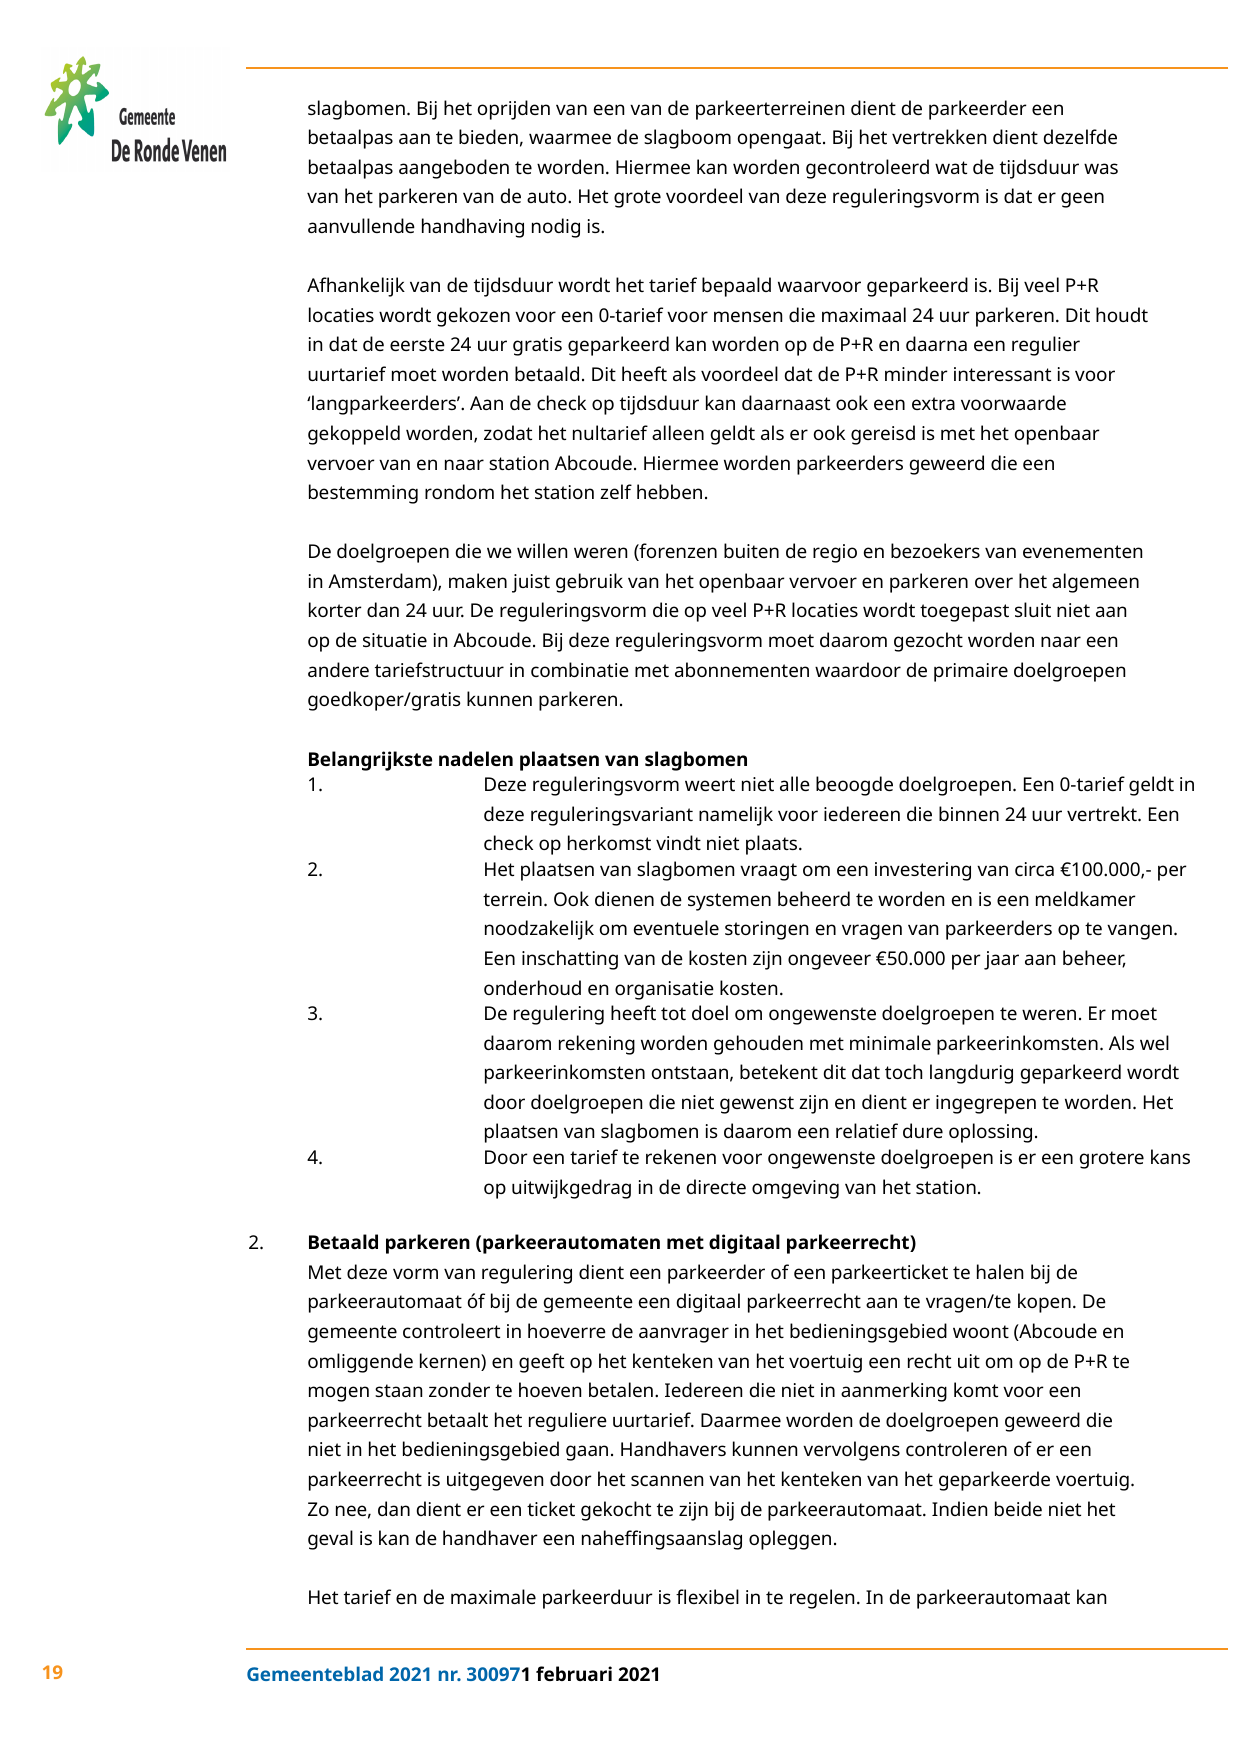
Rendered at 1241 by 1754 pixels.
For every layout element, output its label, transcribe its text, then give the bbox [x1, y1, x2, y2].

picture [41, 47, 231, 172]
table_cell 2. [307, 856, 483, 1000]
list Afhankelijk van de tijdsduur wordt het tarief bepaald waarvoor geparkeerd is. Bij veel P+R locaties wordt gekozen voor een 0-tarief voor mensen die maximaal 24 uur parkeren. Dit houdt in dat de eerste 24 uur gratis geparkeerd kan worden op de P+R en daarna een regulier uurtarief moet worden betaald. Dit heeft als voordeel dat de P+R minder interessant is voor ‘langparkeerders’. Aan de check op tijdsduur kan daarnaast ook een extra voorwaarde gekoppeld worden, zodat het nultarief alleen geldt als er ook gereisd is met het openbaar vervoer van en naar station Abcoude. Hiermee worden parkeerders geweerd die een bestemming rondom het station zelf hebben. [248, 272, 1152, 505]
table_cell Deze reguleringsvorm weert niet alle beoogde doelgroepen. Een 0-tarief geldt in deze reguleringsvariant namelijk voor iedereen die binnen 24 uur vertrekt. Een check op herkomst vindt niet plaats. [483, 771, 1211, 856]
list De doelgroepen die we willen weren (forenzen buiten de regio en bezoekers van evenementen in Amsterdam), maken juist gebruik van het openbaar vervoer en parkeren over het algemeen korter dan 24 uur. De reguleringsvorm die op veel P+R locaties wordt toegepast sluit niet aan op de situatie in Abcoude. Bij deze reguleringsvorm moet daarom gezocht worden naar een andere tariefstructuur in combinatie met abonnementen waardoor de primaire doelgroepen goedkoper/gratis kunnen parkeren. [248, 538, 1152, 712]
table_cell De regulering heeft tot doel om ongewenste doelgroepen te weren. Er moet daarom rekening worden gehouden met minimale parkeerinkomsten. Als wel parkeerinkomsten ontstaan, betekent dit dat toch langdurig geparkeerd wordt door doelgroepen die niet gewenst zijn en dient er ingegrepen te worden. Het plaatsen van slagbomen is daarom een relatief dure oplossing. [483, 1000, 1211, 1144]
table_header Belangrijkste nadelen plaatsen van slagbomen [307, 746, 1211, 771]
table_cell Door een tarief te rekenen voor ongewenste doelgroepen is er een grotere kans op uitwijkgedrag in de directe omgeving van het station. [483, 1145, 1211, 1200]
list Het tarief en de maximale parkeerduur is flexibel in te regelen. In de parkeerautomaat kan [248, 1584, 1152, 1610]
list Met deze vorm van regulering dient een parkeerder of een parkeerticket te halen bij de parkeerautomaat óf bij de gemeente een digitaal parkeerrecht aan te vragen/te kopen. De gemeente controleert in hoeverre de aanvrager in het bedieningsgebied woont (Abcoude en omliggende kernen) en geeft op het kenteken van het voertuig een recht uit om op de P+R te mogen staan zonder te hoeven betalen. Iedereen die niet in aanmerking komt voor een parkeerrecht betaalt het reguliere uurtarief. Daarmee worden de doelgroepen geweerd die niet in het bedieningsgebied gaan. Handhavers kunnen vervolgens controleren of er een parkeerrecht is uitgegeven door het scannen van het kenteken van het geparkeerde voertuig. Zo nee, dan dient er een ticket gekocht te zijn bij de parkeerautomaat. Indien beide niet het geval is kan de handhaver een naheffingsaanslag opleggen. [248, 1259, 1152, 1551]
list Betaald parkeren (parkeerautomaten met digitaal parkeerrecht) [248, 1229, 1152, 1255]
table_cell 1. [307, 771, 483, 856]
table_cell 3. [307, 1000, 483, 1144]
list slagbomen. Bij het oprijden van een van de parkeerterreinen dient de parkeerder een betaalpas aan te bieden, waarmee de slagboom opengaat. Bij het vertrekken dient dezelfde betaalpas aangeboden te worden. Hiermee kan worden gecontroleerd wat de tijdsduur was van het parkeren van de auto. Het grote voordeel van deze reguleringsvorm is dat er geen aanvullende handhaving nodig is. [248, 95, 1152, 239]
table_cell 4. [307, 1145, 483, 1200]
table_cell Het plaatsen van slagbomen vraagt om een investering van circa €100.000,- per terrein. Ook dienen de systemen beheerd te worden en is een meldkamer noodzakelijk om eventuele storingen en vragen van parkeerders op te vangen. Een inschatting van de kosten zijn ongeveer €50.000 per jaar aan beheer, onderhoud en organisatie kosten. [483, 856, 1211, 1000]
